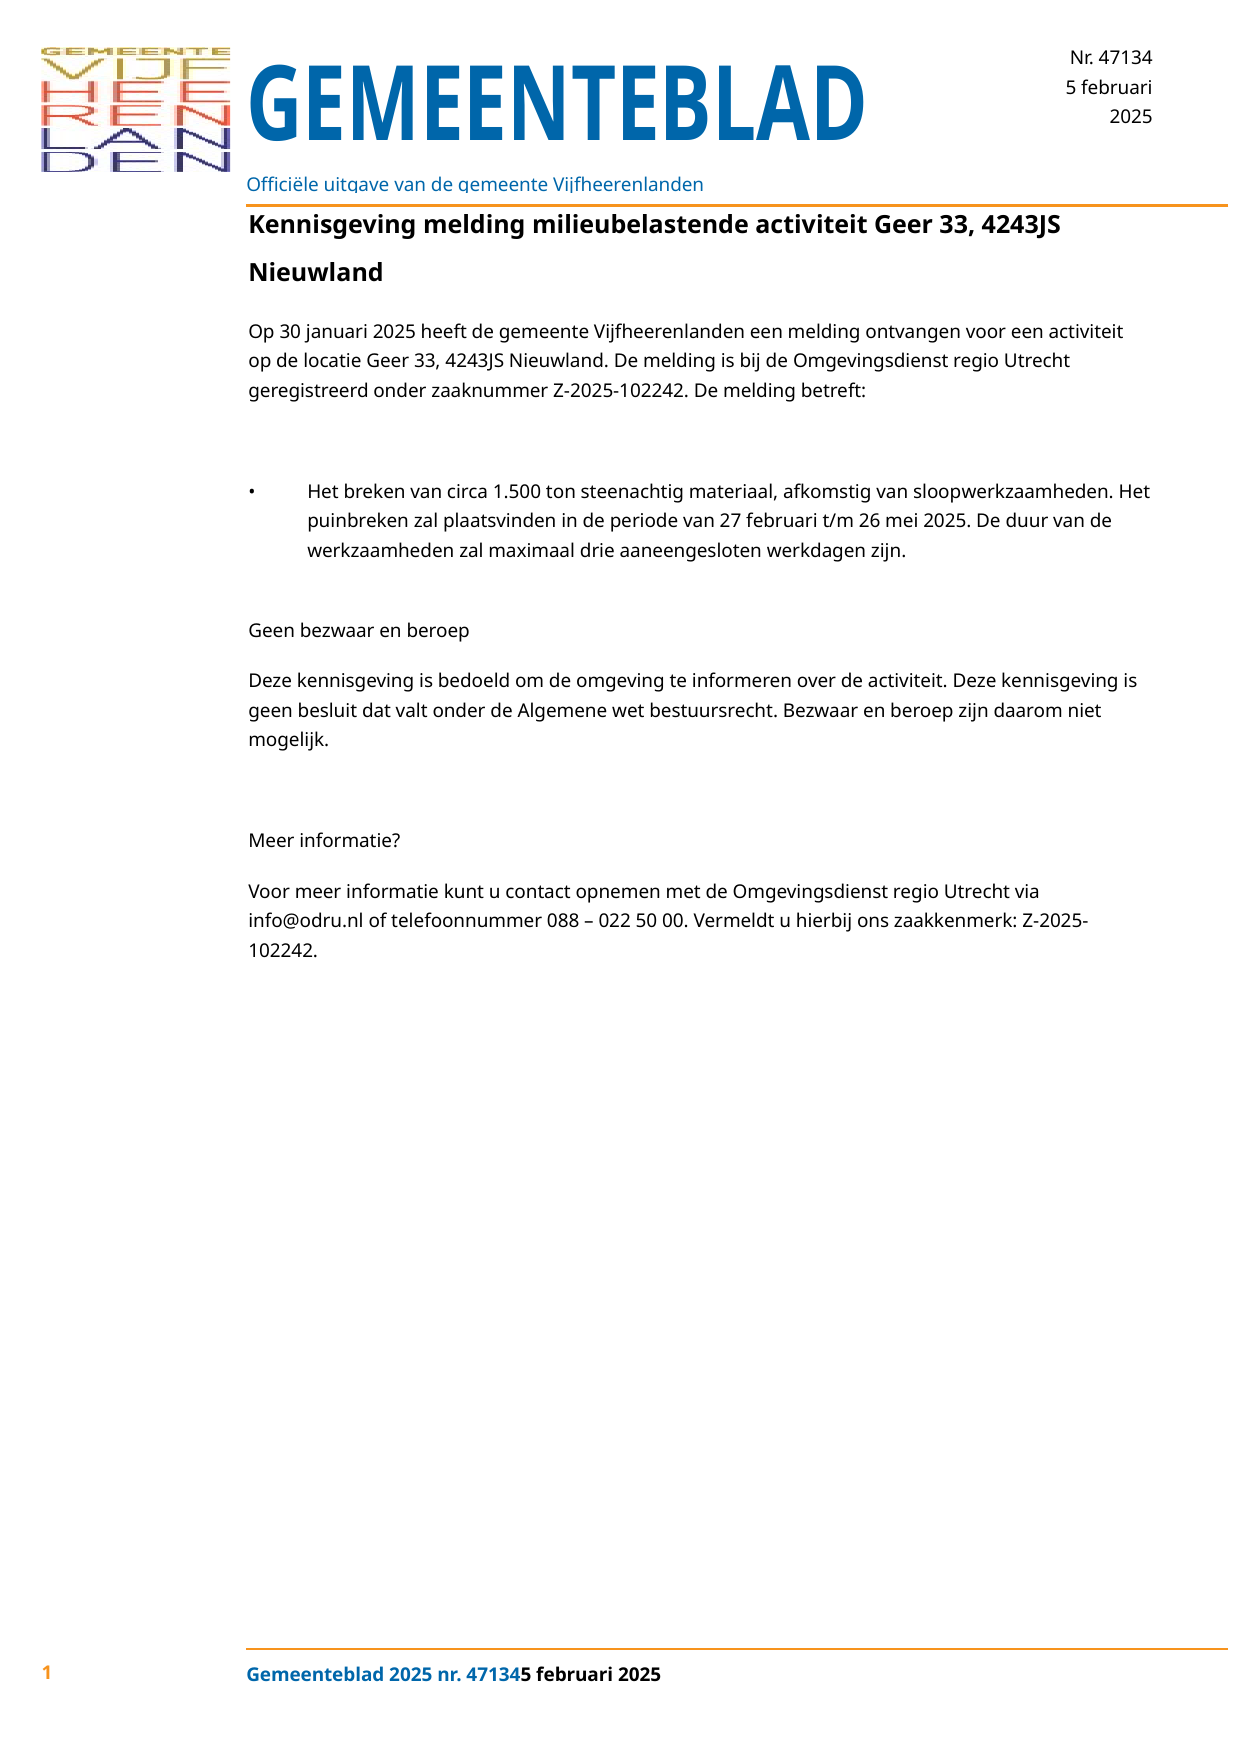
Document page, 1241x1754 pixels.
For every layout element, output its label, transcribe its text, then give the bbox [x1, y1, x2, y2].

text Deze kennisgeving is bedoeld om de omgeving te informeren over de activiteit. Deze kennisgeving is geen besluit dat valt onder de Algemene wet bestuursrecht. Bezwaar en beroep zijn daarom niet mogelijk. [248, 667, 1152, 752]
list Het breken van circa 1.500 ton steenachtig materiaal, afkomstig van sloop­werk­zaam­heden. Het puinbreken zal plaatsvinden in de periode van 27 februari t/m 26 mei 2025. De duur van de werkzaamheden zal maximaal drie aaneengesloten werkdagen zijn. [248, 478, 1152, 563]
text Kennisgeving melding milieubelastende activiteit Geer 33, 4243JS Nieuwland [248, 207, 1152, 288]
text Geen bezwaar en beroep [248, 617, 1152, 643]
picture [41, 47, 231, 172]
text Meer informatie? [248, 827, 1152, 853]
text Op 30 januari 2025 heeft de gemeente Vijfheerenlanden een melding ontvangen voor een activiteit op de locatie Geer 33, 4243JS Nieuwland. De melding is bij de Omgevingsdienst regio Utrecht geregistreerd onder zaaknummer Z-2025-102242. De melding betreft: [248, 318, 1152, 403]
text Voor meer informatie kunt u contact opnemen met de Omgevingsdienst regio Utrecht via info@odru.nl of telefoonnummer 088 – 022 50 00. Vermeldt u hierbij ons zaakkenmerk: Z-2025-102242. [248, 878, 1152, 963]
